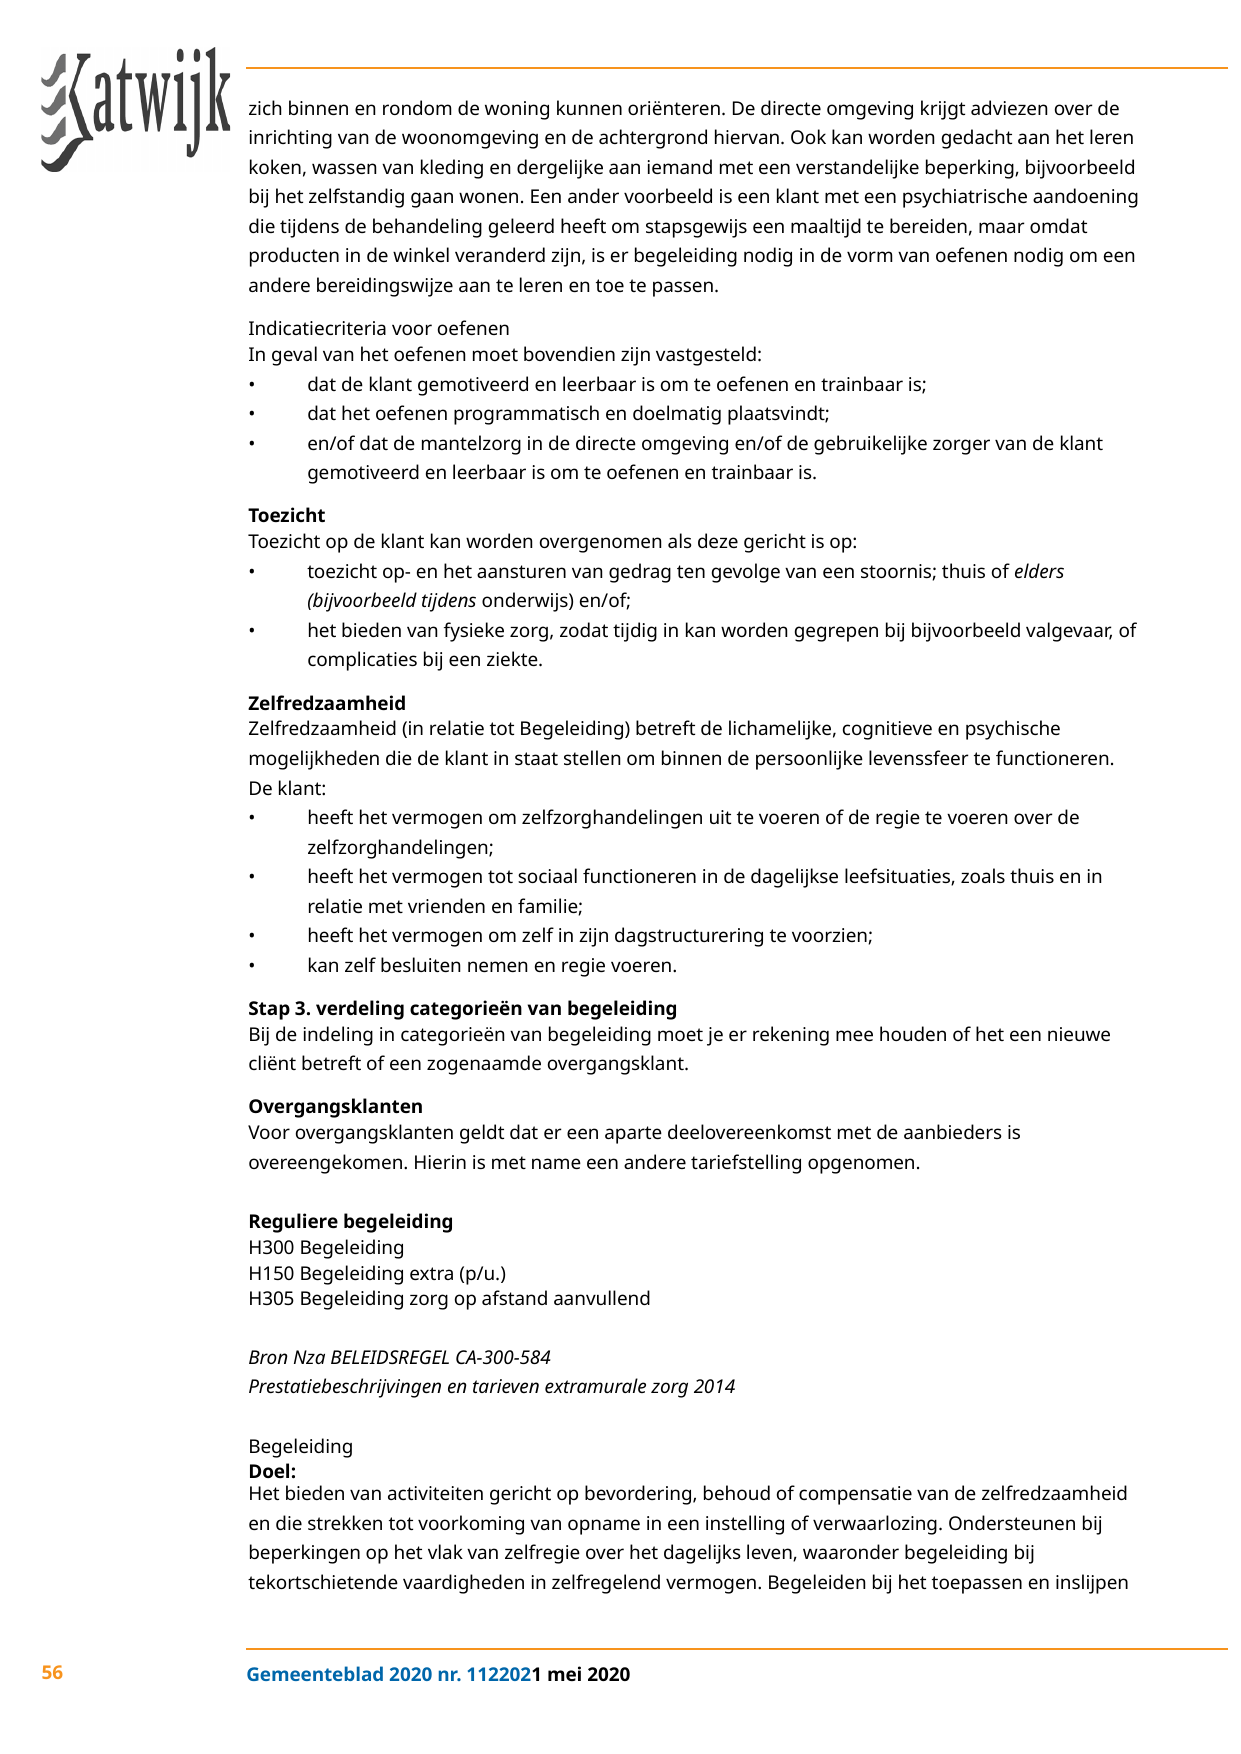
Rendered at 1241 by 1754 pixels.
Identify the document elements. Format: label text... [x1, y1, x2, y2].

picture [41, 47, 231, 172]
table_cell H300 Begeleiding [248, 1234, 1152, 1260]
text Stap 3. verdeling categorieën van begeleiding [248, 995, 1152, 1021]
text Bron Nza BELEIDSREGEL CA-300-584 [248, 1344, 1152, 1370]
list dat de klant gemotiveerd en leerbaar is om te oefenen en trainbaar is; [248, 371, 1152, 396]
text Voor overgangsklanten geldt dat er een aparte deelovereenkomst met de aanbieders is overeengekomen. Hierin is met name een andere tariefstelling opgenomen. [248, 1119, 1152, 1175]
list toezicht op- en het aansturen van gedrag ten gevolge van een stoornis; thuis of elders (bijvoorbeeld tijdens onderwijs) en/of; [248, 558, 1152, 613]
list kan zelf besluiten nemen en regie voeren. [248, 952, 1152, 978]
text Indicatiecriteria voor oefenen [248, 315, 1152, 341]
text Prestatiebeschrijvingen en tarieven extramurale zorg 2014 [248, 1374, 1152, 1399]
text Overgangsklanten [248, 1094, 1152, 1119]
table_cell Doel: Het bieden van activiteiten gericht op bevordering, behoud of compensatie van de zelfredzaamheid en die strekken tot voorkoming van opname in een instelling of verwaarlozing. Ondersteunen bij beperkingen op het vlak van zelfregie over het dagelijks leven, waaronder begeleiding bij tekortschietende vaardigheden in zelfregelend vermogen. Begeleiden bij het toepassen en inslijpen [248, 1459, 1152, 1595]
table_header Begeleiding [248, 1433, 1152, 1459]
list dat het oefenen programmatisch en doelmatig plaatsvindt; [248, 400, 1152, 426]
table_cell H305 Begeleiding zorg op afstand aanvullend [248, 1286, 1152, 1311]
table_cell H150 Begeleiding extra (p/u.) [248, 1260, 1152, 1286]
list en/of dat de mantelzorg in de directe omgeving en/of de gebruikelijke zorger van de klant gemotiveerd en leerbaar is om te oefenen en trainbaar is. [248, 430, 1152, 485]
text Toezicht [248, 503, 1152, 528]
list heeft het vermogen om zelfzorghandelingen uit te voeren of de regie te voeren over de zelfzorghandelingen; [248, 804, 1152, 859]
text zich binnen en rondom de woning kunnen oriënteren. De directe omgeving krijgt adviezen over de inrichting van de woonomgeving en de achtergrond hiervan. Ook kan worden gedacht aan het leren koken, wassen van kleding en dergelijke aan iemand met een verstandelijke beperking, bijvoorbeeld bij het zelfstandig gaan wonen. Een ander voorbeeld is een klant met een psychiatrische aandoening die tijdens de behandeling geleerd heeft om stapsgewijs een maaltijd te bereiden, maar omdat producten in de winkel veranderd zijn, is er begeleiding nodig in de vorm van oefenen nodig om een andere bereidingswijze aan te leren en toe te passen. [248, 95, 1152, 298]
list heeft het vermogen tot sociaal functioneren in de dagelijkse leefsituaties, zoals thuis en in relatie met vrienden en familie; [248, 863, 1152, 919]
table_header Reguliere begeleiding [248, 1208, 1152, 1234]
text De klant: [248, 775, 1152, 800]
text In geval van het oefenen moet bovendien zijn vastgesteld: [248, 341, 1152, 367]
text Zelfredzaamheid [248, 690, 1152, 716]
text Zelfredzaamheid (in relatie tot Begeleiding) betreft de lichamelijke, cognitieve en psychische mogelijkheden die de klant in staat stellen om binnen de persoonlijke levenssfeer te functioneren. [248, 716, 1152, 771]
list heeft het vermogen om zelf in zijn dagstructurering te voorzien; [248, 923, 1152, 948]
text Toezicht op de klant kan worden overgenomen als deze gericht is op: [248, 528, 1152, 554]
text Bij de indeling in categorieën van begeleiding moet je er rekening mee houden of het een nieuwe cliënt betreft of een zogenaamde overgangsklant. [248, 1021, 1152, 1076]
list het bieden van fysieke zorg, zodat tijdig in kan worden gegrepen bij bijvoorbeeld valgevaar, of complicaties bij een ziekte. [248, 617, 1152, 672]
